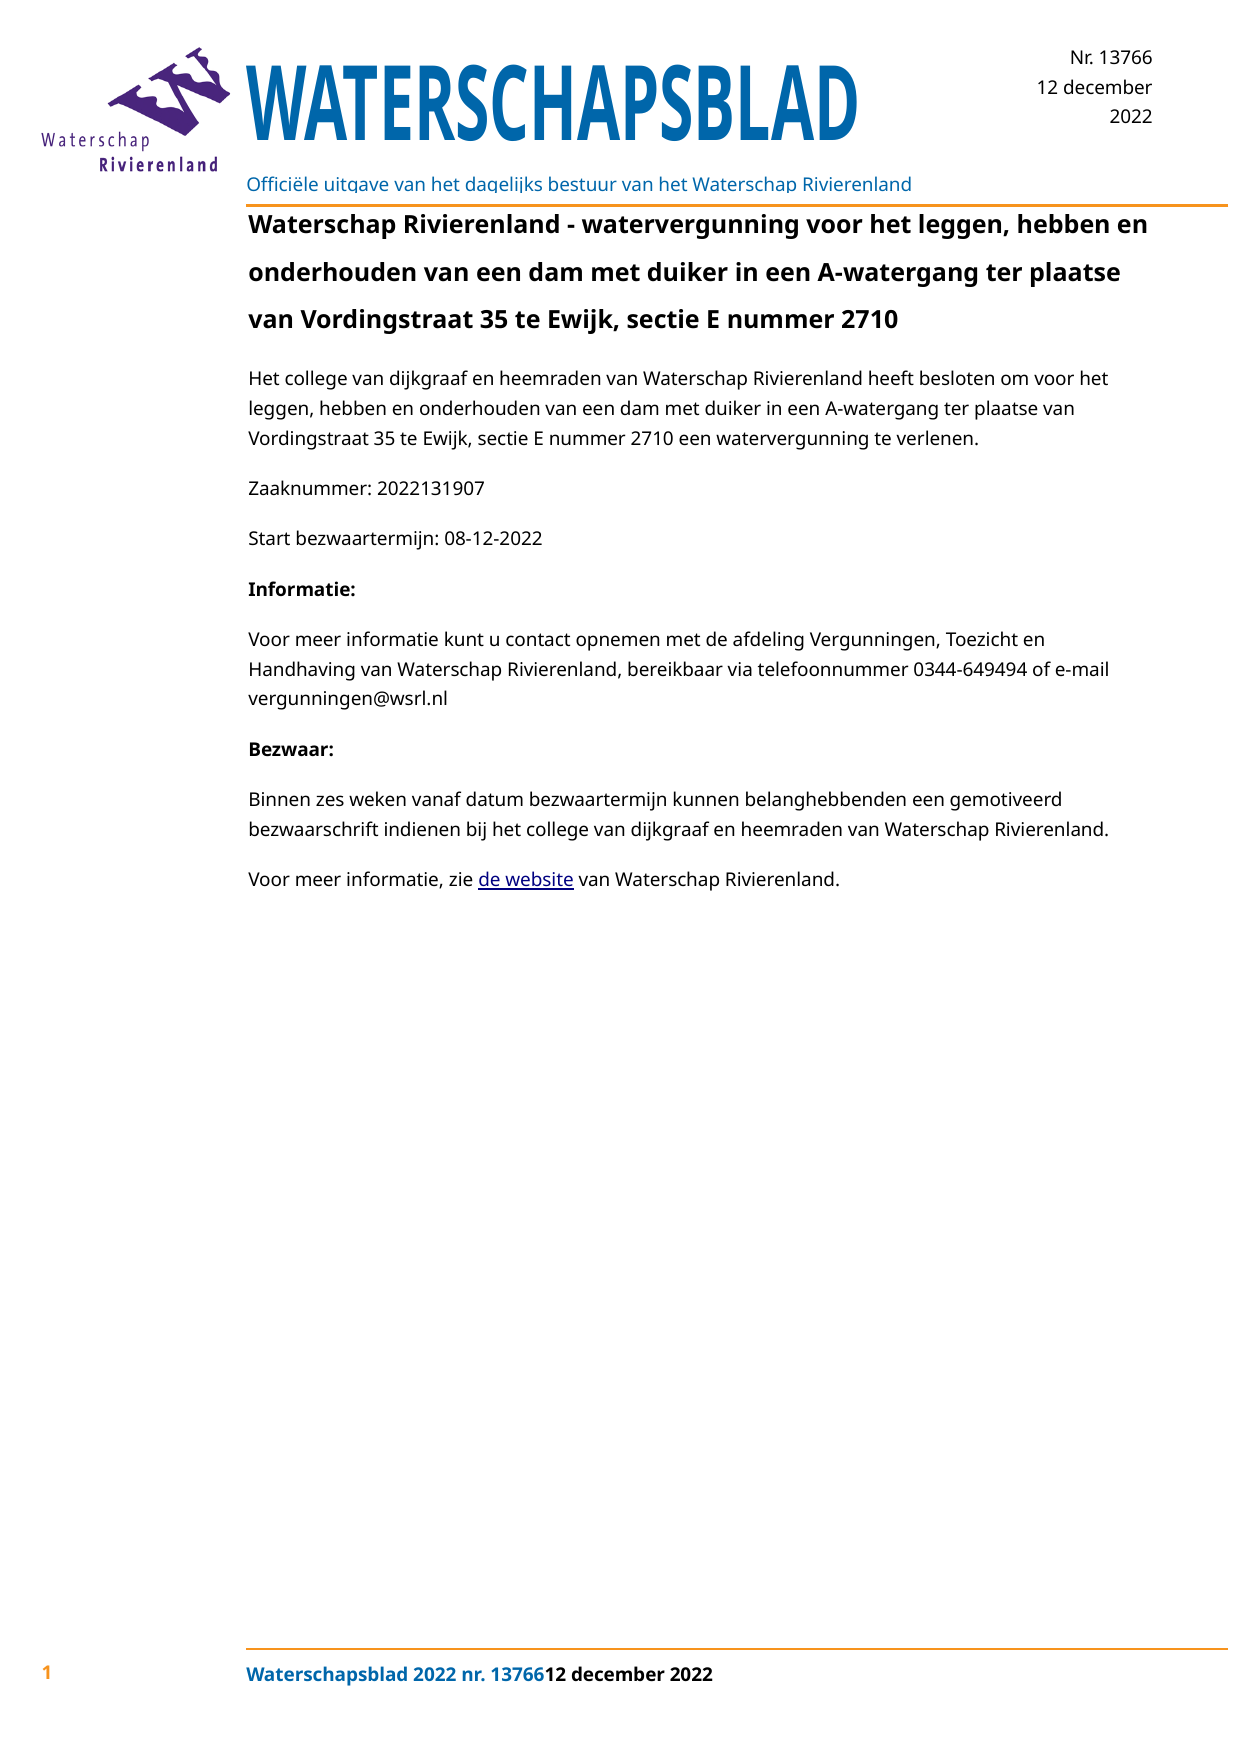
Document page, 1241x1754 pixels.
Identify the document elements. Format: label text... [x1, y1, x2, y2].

text Voor meer informatie, zie de website van Waterschap Rivierenland. [248, 866, 1152, 892]
text Bezwaar: [248, 736, 1152, 762]
text Binnen zes weken vanaf datum bezwaartermijn kunnen belanghebbenden een gemotiveerd bezwaarschrift indienen bij het college van dijkgraaf en heemraden van Waterschap Rivierenland. [248, 786, 1152, 842]
text Start bezwaartermijn: 08-12-2022 [248, 526, 1152, 551]
text Voor meer informatie kunt u contact opnemen met de afdeling Vergunningen, Toezicht en Handhaving van Waterschap Rivierenland, bereikbaar via telefoonnummer 0344-649494 of e-mail vergunningen@wsrl.nl [248, 626, 1152, 711]
picture [41, 47, 231, 172]
text Het college van dijkgraaf en heemraden van Waterschap Rivierenland heeft besloten om voor het leggen, hebben en onderhouden van een dam met duiker in een A-watergang ter plaatse van Vordingstraat 35 te Ewijk, sectie E nummer 2710 een watervergunning te verlenen. [248, 366, 1152, 450]
text Informatie: [248, 576, 1152, 602]
text Zaaknummer: 2022131907 [248, 475, 1152, 501]
text Waterschap Rivierenland - watervergunning voor het leggen, hebben en onderhouden van een dam met duiker in een A-watergang ter plaatse van Vordingstraat 35 te Ewijk, sectie E nummer 2710 [248, 207, 1152, 336]
